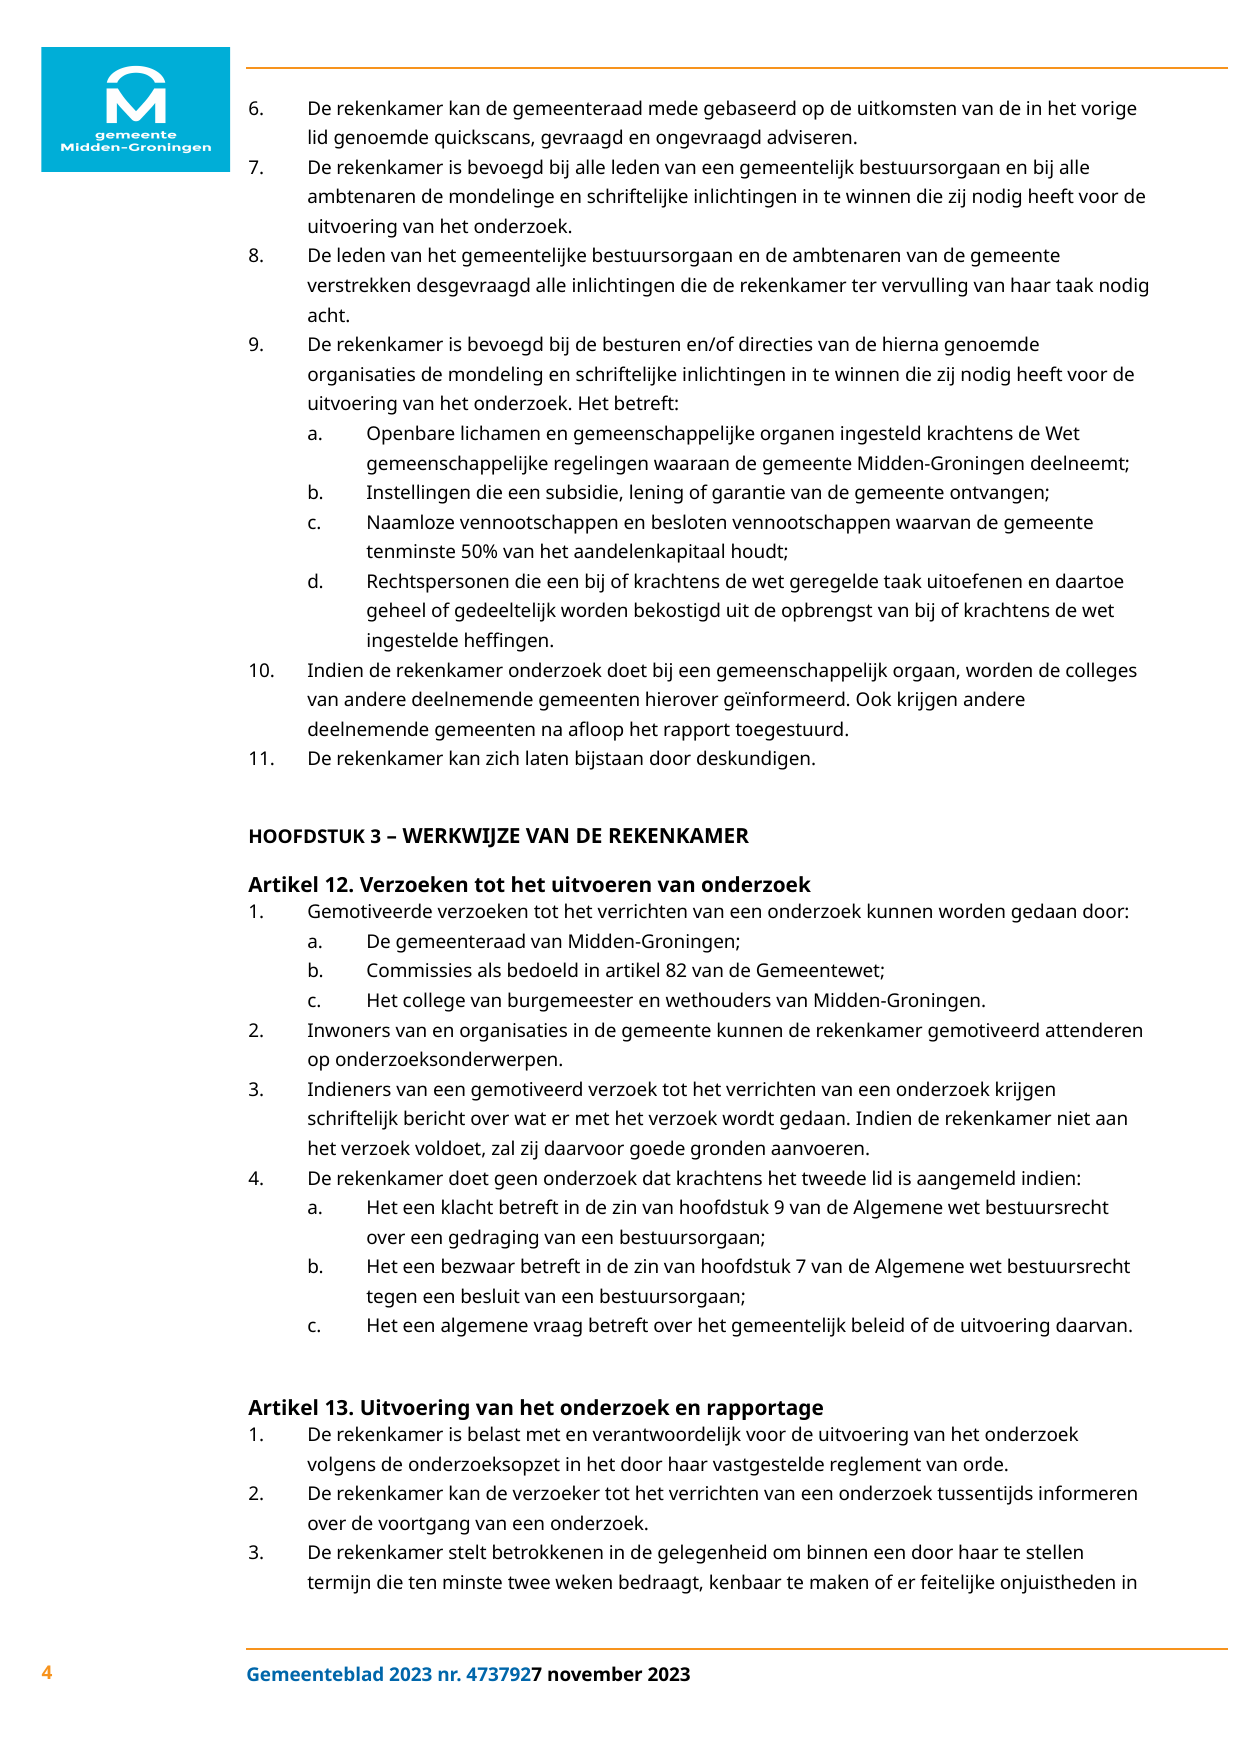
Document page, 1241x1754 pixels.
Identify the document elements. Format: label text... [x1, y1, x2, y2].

list De rekenkamer kan de verzoeker tot het verrichten van een onderzoek tussentijds informeren over de voortgang van een onderzoek. [248, 1480, 1152, 1536]
list Indien de rekenkamer onderzoek doet bij een gemeenschappelijk orgaan, worden de colleges van andere deelnemende gemeenten hierover geïnformeerd. Ook krijgen andere deelnemende gemeenten na afloop het rapport toegestuurd. [248, 657, 1152, 742]
text Artikel 13. Uitvoering van het onderzoek en rapportage [248, 1393, 1152, 1421]
list Naamloze vennootschappen en besloten vennootschappen waarvan de gemeente tenminste 50% van het aandelenkapitaal houdt; [307, 509, 1152, 564]
picture [184, 146, 190, 153]
list Openbare lichamen en gemeenschappelijke organen ingesteld krachtens de Wet gemeenschappelijke regelingen waaraan de gemeente Midden-Groningen deelneemt; [307, 420, 1152, 476]
list De leden van het gemeentelijke bestuursorgaan en de ambtenaren van de gemeente verstrekken desgevraagd alle inlichtingen die de rekenkamer ter vervulling van haar taak nodig acht. [248, 243, 1152, 328]
picture [108, 66, 164, 82]
list De rekenkamer is bevoegd bij de besturen en/of directies van de hierna genoemde organisaties de mondeling en schriftelijke inlichtingen in te winnen die zij nodig heeft voor de uitvoering van het onderzoek. Het betreft: [248, 331, 1152, 416]
picture [107, 89, 165, 122]
text Artikel 12. Verzoeken tot het uitvoeren van onderzoek [248, 870, 1152, 898]
list Instellingen die een subsidie, lening of garantie van de gemeente ontvangen; [307, 479, 1152, 505]
list Inwoners van en organisaties in de gemeente kunnen de rekenkamer gemotiveerd attenderen op onderzoeksonderwerpen. [248, 1017, 1152, 1072]
list Commissies als bedoeld in artikel 82 van de Gemeentewet; [307, 958, 1152, 983]
list De rekenkamer stelt betrokkenen in de gelegenheid om binnen een door haar te stellen termijn die ten minste twee weken bedraagt, kenbaar te maken of er feitelijke onjuistheden in [248, 1539, 1152, 1595]
list De rekenkamer kan de gemeenteraad mede gebaseerd op de uitkomsten van de in het vorige lid genoemde quickscans, gevraagd en ongevraagd adviseren. [248, 95, 1152, 150]
list De rekenkamer is belast met en verantwoordelijk voor de uitvoering van het onderzoek volgens de onderzoeksopzet in het door haar vastgestelde reglement van orde. [248, 1421, 1152, 1476]
list Gemotiveerde verzoeken tot het verrichten van een onderzoek kunnen worden gedaan door: [248, 898, 1152, 924]
list Het een klacht betreft in de zin van hoofdstuk 9 van de Algemene wet bestuursrecht over een gedraging van een bestuursorgaan; [307, 1194, 1152, 1250]
list Het een bezwaar betreft in de zin van hoofdstuk 7 van de Algemene wet bestuursrecht tegen een besluit van een bestuursorgaan; [307, 1253, 1152, 1309]
list De rekenkamer doet geen onderzoek dat krachtens het tweede lid is aangemeld indien: [248, 1165, 1152, 1191]
list Het een algemene vraag betreft over het gemeentelijk beleid of de uitvoering daarvan. [307, 1313, 1152, 1338]
text HOOFDSTUK 3 – WERKWIJZE VAN DE REKENKAMER [248, 821, 1152, 849]
list Rechtspersonen die een bij of krachtens de wet geregelde taak uitoefenen en daartoe geheel of gedeeltelijk worden bekostigd uit de opbrengst van bij of krachtens de wet ingestelde heffingen. [307, 568, 1152, 653]
list Het college van burgemeester en wethouders van Midden-Groningen. [307, 987, 1152, 1013]
list De rekenkamer is bevoegd bij alle leden van een gemeentelijk bestuursorgaan en bij alle ambtenaren de mondelinge en schriftelijke inlichtingen in te winnen die zij nodig heeft voor de uitvoering van het onderzoek. [248, 154, 1152, 239]
list De gemeenteraad van Midden-Groningen; [307, 928, 1152, 954]
list Indieners van een gemotiveerd verzoek tot het verrichten van een onderzoek krijgen schriftelijk bericht over wat er met het verzoek wordt gedaan. Indien de rekenkamer niet aan het verzoek voldoet, zal zij daarvoor goede gronden aanvoeren. [248, 1076, 1152, 1161]
list De rekenkamer kan zich laten bijstaan door deskundigen. [248, 746, 1152, 771]
